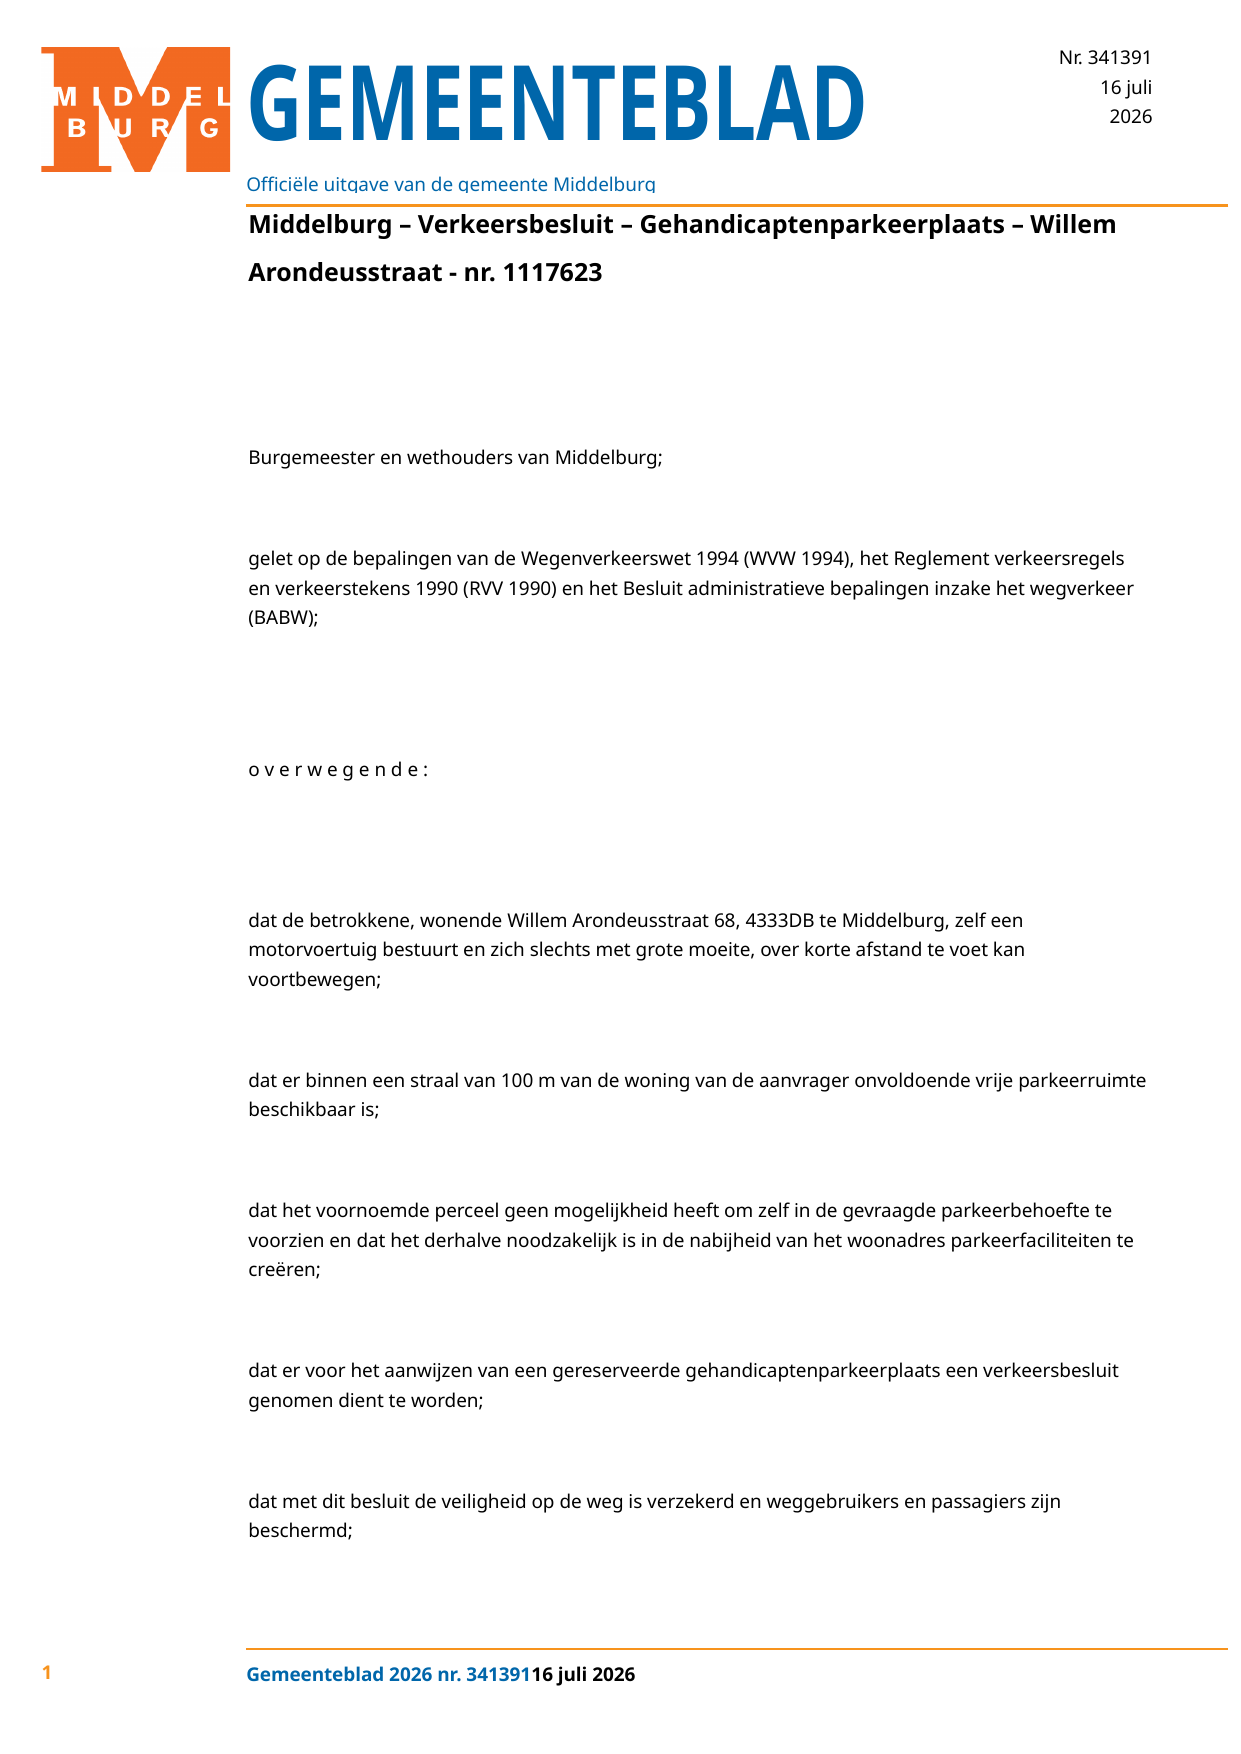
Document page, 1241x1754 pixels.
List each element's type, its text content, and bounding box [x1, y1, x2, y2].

text dat het voornoemde perceel geen mogelijkheid heeft om zelf in de gevraagde parkeerbehoefte te voorzien en dat het derhalve noodzakelijk is in de nabijheid van het woonadres parkeerfaciliteiten te creëren; [248, 1197, 1152, 1282]
text dat de betrokkene, wonende Willem Arondeusstraat 68, 4333DB te Middelburg, zelf een motorvoertuig bestuurt en zich slechts met grote moeite, over korte afstand te voet kan voortbewegen; [248, 907, 1152, 992]
text Middelburg – Verkeersbesluit – Gehandicaptenparkeerplaats – Willem Arondeusstraat - nr. 1117623 [248, 207, 1152, 288]
text o v e r w e g e n d e : [248, 756, 1152, 781]
text dat er voor het aanwijzen van een gereserveerde gehandicaptenparkeerplaats een verkeersbesluit genomen dient te worden; [248, 1357, 1152, 1413]
text dat er binnen een straal van 100 m van de woning van de aanvrager onvoldoende vrije parkeerruimte beschikbaar is; [248, 1067, 1152, 1122]
text Burgemeester en wethouders van Middelburg; [248, 444, 1152, 470]
text dat met dit besluit de veiligheid op de weg is verzekerd en weggebruikers en passagiers zijn beschermd; [248, 1488, 1152, 1543]
text gelet op de bepalingen van de Wegenverkeerswet 1994 (WVW 1994), het Reglement verkeersregels en verkeerstekens 1990 (RVV 1990) en het Besluit administratieve bepalingen inzake het wegverkeer (BABW); [248, 545, 1152, 630]
picture [41, 47, 231, 172]
